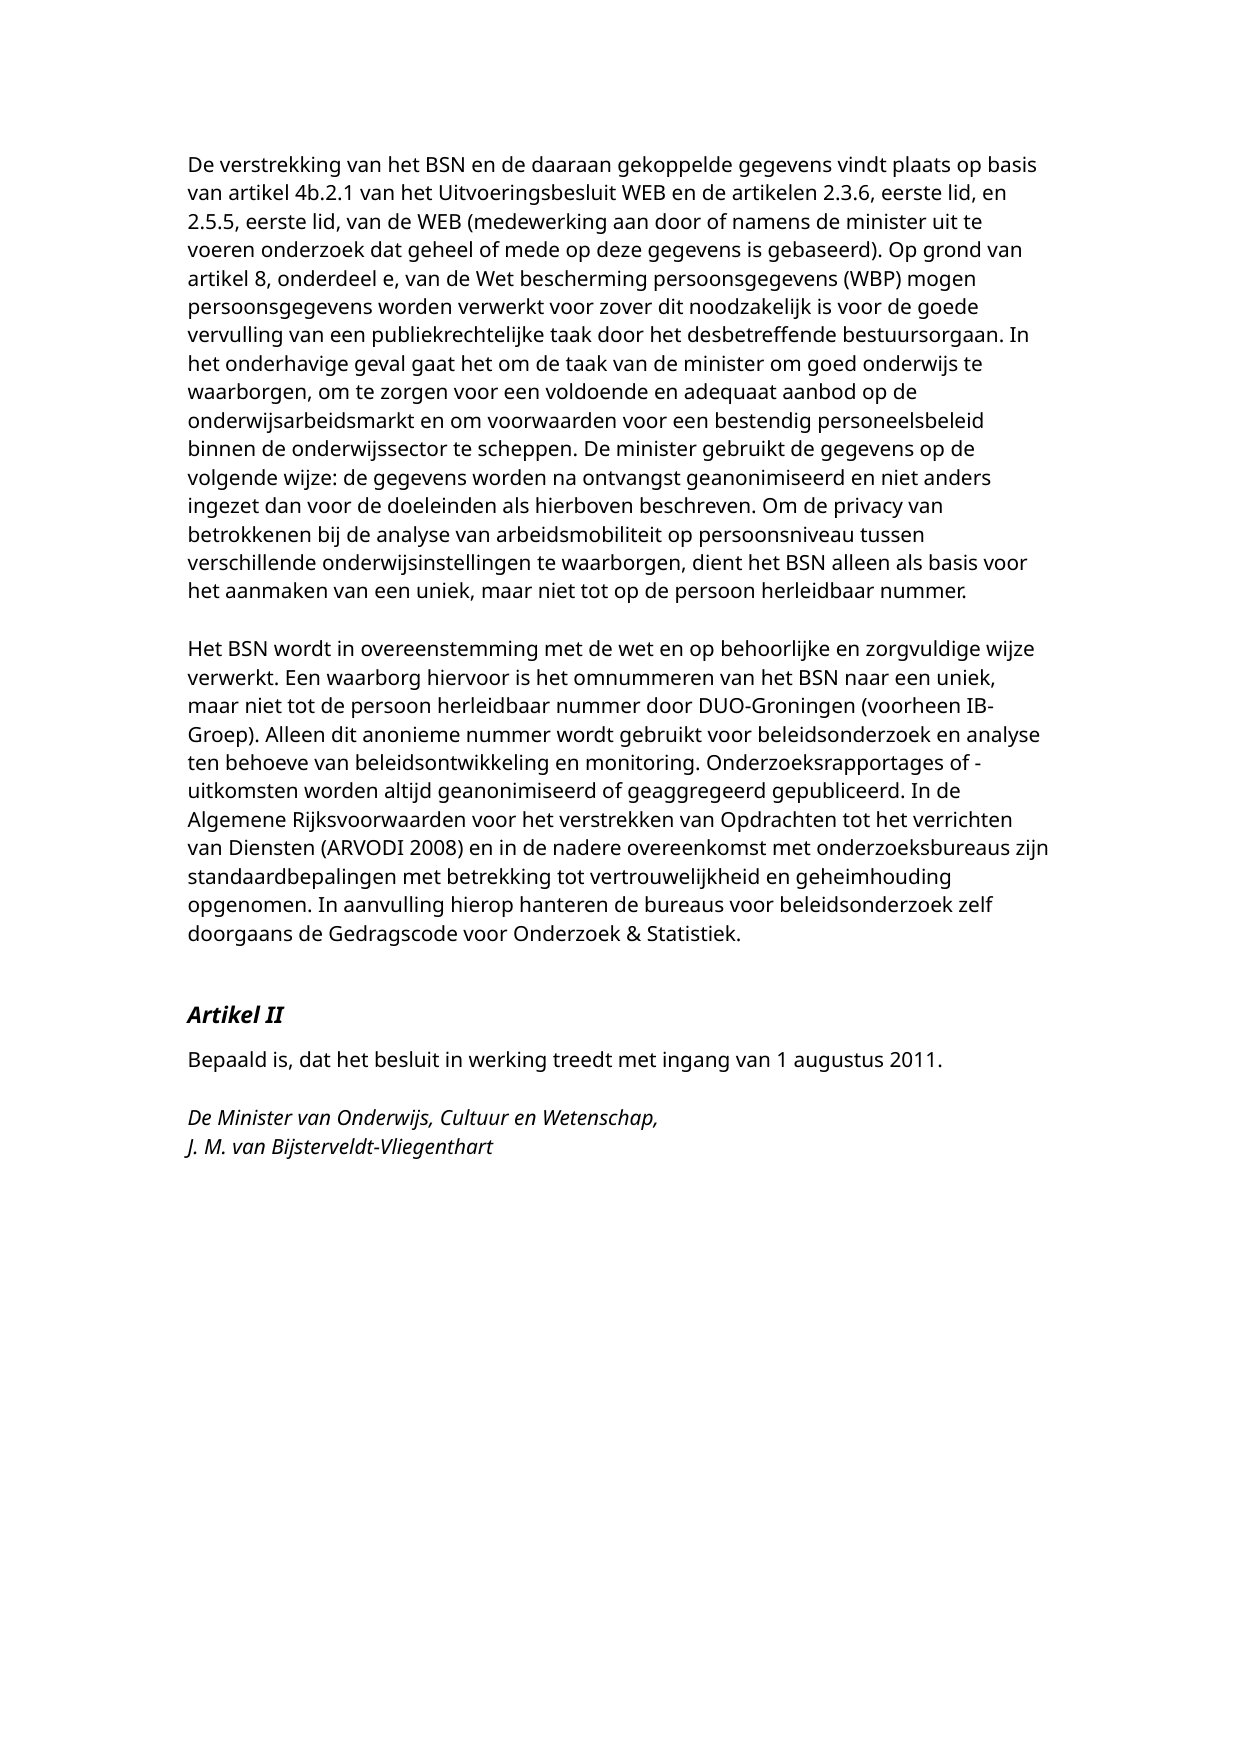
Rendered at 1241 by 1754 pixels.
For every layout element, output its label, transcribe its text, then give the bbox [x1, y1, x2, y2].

text Het BSN wordt in overeenstemming met de wet en op behoorlijke en zorgvuldige wijze verwerkt. Een waarborg hiervoor is het omnummeren van het BSN naar een uniek, maar niet tot de persoon herleidbaar nummer door DUO-Groningen (voorheen IB-Groep). Alleen dit anonieme nummer wordt gebruikt voor beleidsonderzoek en analyse ten behoeve van beleidsontwikkeling en monitoring. Onderzoeksrapportages of -uitkomsten worden altijd geanonimiseerd of geaggregeerd gepubliceerd. In de Algemene Rijksvoorwaarden voor het verstrekken van Opdrachten tot het verrichten van Diensten (ARVODI 2008) en in de nadere overeenkomst met onderzoeksbureaus zijn standaardbepalingen met betrekking tot vertrouwelijkheid en geheimhouding opgenomen. In aanvulling hierop hanteren de bureaus voor beleidsonderzoek zelf doorgaans de Gedragscode voor Onderzoek & Statistiek. [187, 634, 1053, 947]
text J. M. van Bijsterveldt-Vliegenthart [187, 1132, 1053, 1160]
text De verstrekking van het BSN en de daaraan gekoppelde gegevens vindt plaats op basis van artikel 4b.2.1 van het Uitvoeringsbesluit WEB en de artikelen 2.3.6, eerste lid, en 2.5.5, eerste lid, van de WEB (medewerking aan door of namens de minister uit te voeren onderzoek dat geheel of mede op deze gegevens is gebaseerd). Op grond van artikel 8, onderdeel e, van de Wet bescherming persoonsgegevens (WBP) mogen persoonsgegevens worden verwerkt voor zover dit noodzakelijk is voor de goede vervulling van een publiekrechtelijke taak door het desbetreffende bestuursorgaan. In het onderhavige geval gaat het om de taak van de minister om goed onderwijs te waarborgen, om te zorgen voor een voldoende en adequaat aanbod op de onderwijsarbeidsmarkt en om voorwaarden voor een bestendig personeelsbeleid binnen de onderwijssector te scheppen. De minister gebruikt de gegevens op de volgende wijze: de gegevens worden na ontvangst geanonimiseerd en niet anders ingezet dan voor de doeleinden als hierboven beschreven. Om de privacy van betrokkenen bij de analyse van arbeidsmobiliteit op persoonsniveau tussen verschillende onderwijsinstellingen te waarborgen, dient het BSN alleen als basis voor het aanmaken van een uniek, maar niet tot op de persoon herleidbaar nummer. [187, 150, 1053, 605]
text Bepaald is, dat het besluit in werking treedt met ingang van 1 augustus 2011. [187, 1046, 1053, 1074]
subtitle Artikel II [187, 999, 1053, 1031]
text De Minister van Onderwijs, Cultuur en Wetenschap, [187, 1103, 1053, 1132]
